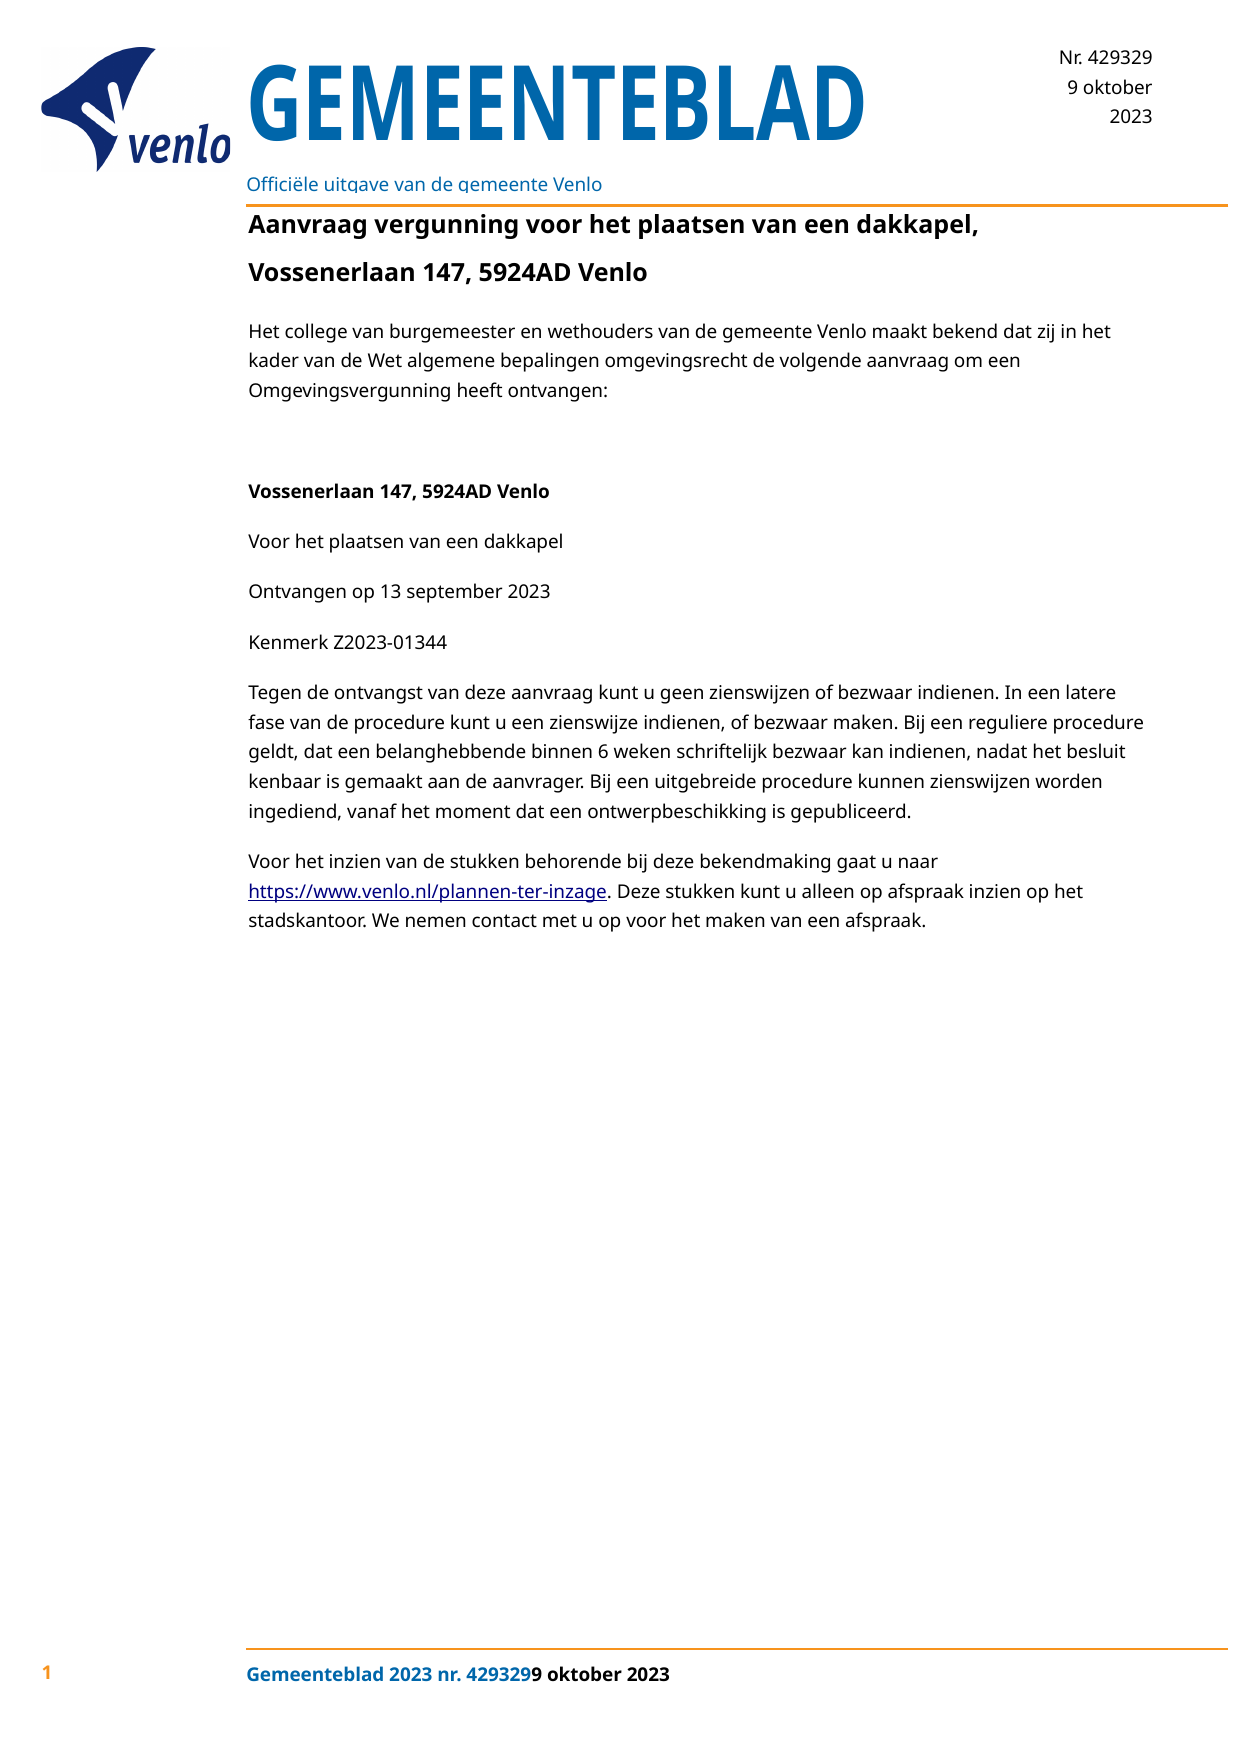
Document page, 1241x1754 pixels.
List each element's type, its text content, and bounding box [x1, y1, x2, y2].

text Tegen de ontvangst van deze aanvraag kunt u geen zienswijzen of bezwaar indienen. In een latere fase van de procedure kunt u een zienswijze indienen, of bezwaar maken. Bij een reguliere procedure geldt, dat een belanghebbende binnen 6 weken schriftelijk bezwaar kan indienen, nadat het besluit kenbaar is gemaakt aan de aanvrager. Bij een uitgebreide procedure kunnen zienswijzen worden ingediend, vanaf het moment dat een ontwerpbeschikking is gepubliceerd. [248, 679, 1152, 824]
picture [41, 47, 231, 172]
text Ontvangen op 13 september 2023 [248, 579, 1152, 604]
text Voor het plaatsen van een dakkapel [248, 528, 1152, 554]
text Aanvraag vergunning voor het plaatsen van een dakkapel, Vossenerlaan 147, 5924AD Venlo [248, 207, 1152, 288]
text Het college van burgemeester en wethouders van de gemeente Venlo maakt bekend dat zij in het kader van de Wet algemene bepalingen omgevingsrecht de volgende aanvraag om een Omgevingsvergunning heeft ontvangen: [248, 318, 1152, 403]
text Kenmerk Z2023-01344 [248, 629, 1152, 655]
text Vossenerlaan 147, 5924AD Venlo [248, 478, 1152, 504]
text Voor het inzien van de stukken behorende bij deze bekendmaking gaat u naar https://www.venlo.nl/plannen-ter-inzage. Deze stukken kunt u alleen op afspraak inzien op het stadskantoor. We nemen contact met u op voor het maken van een afspraak. [248, 848, 1152, 933]
